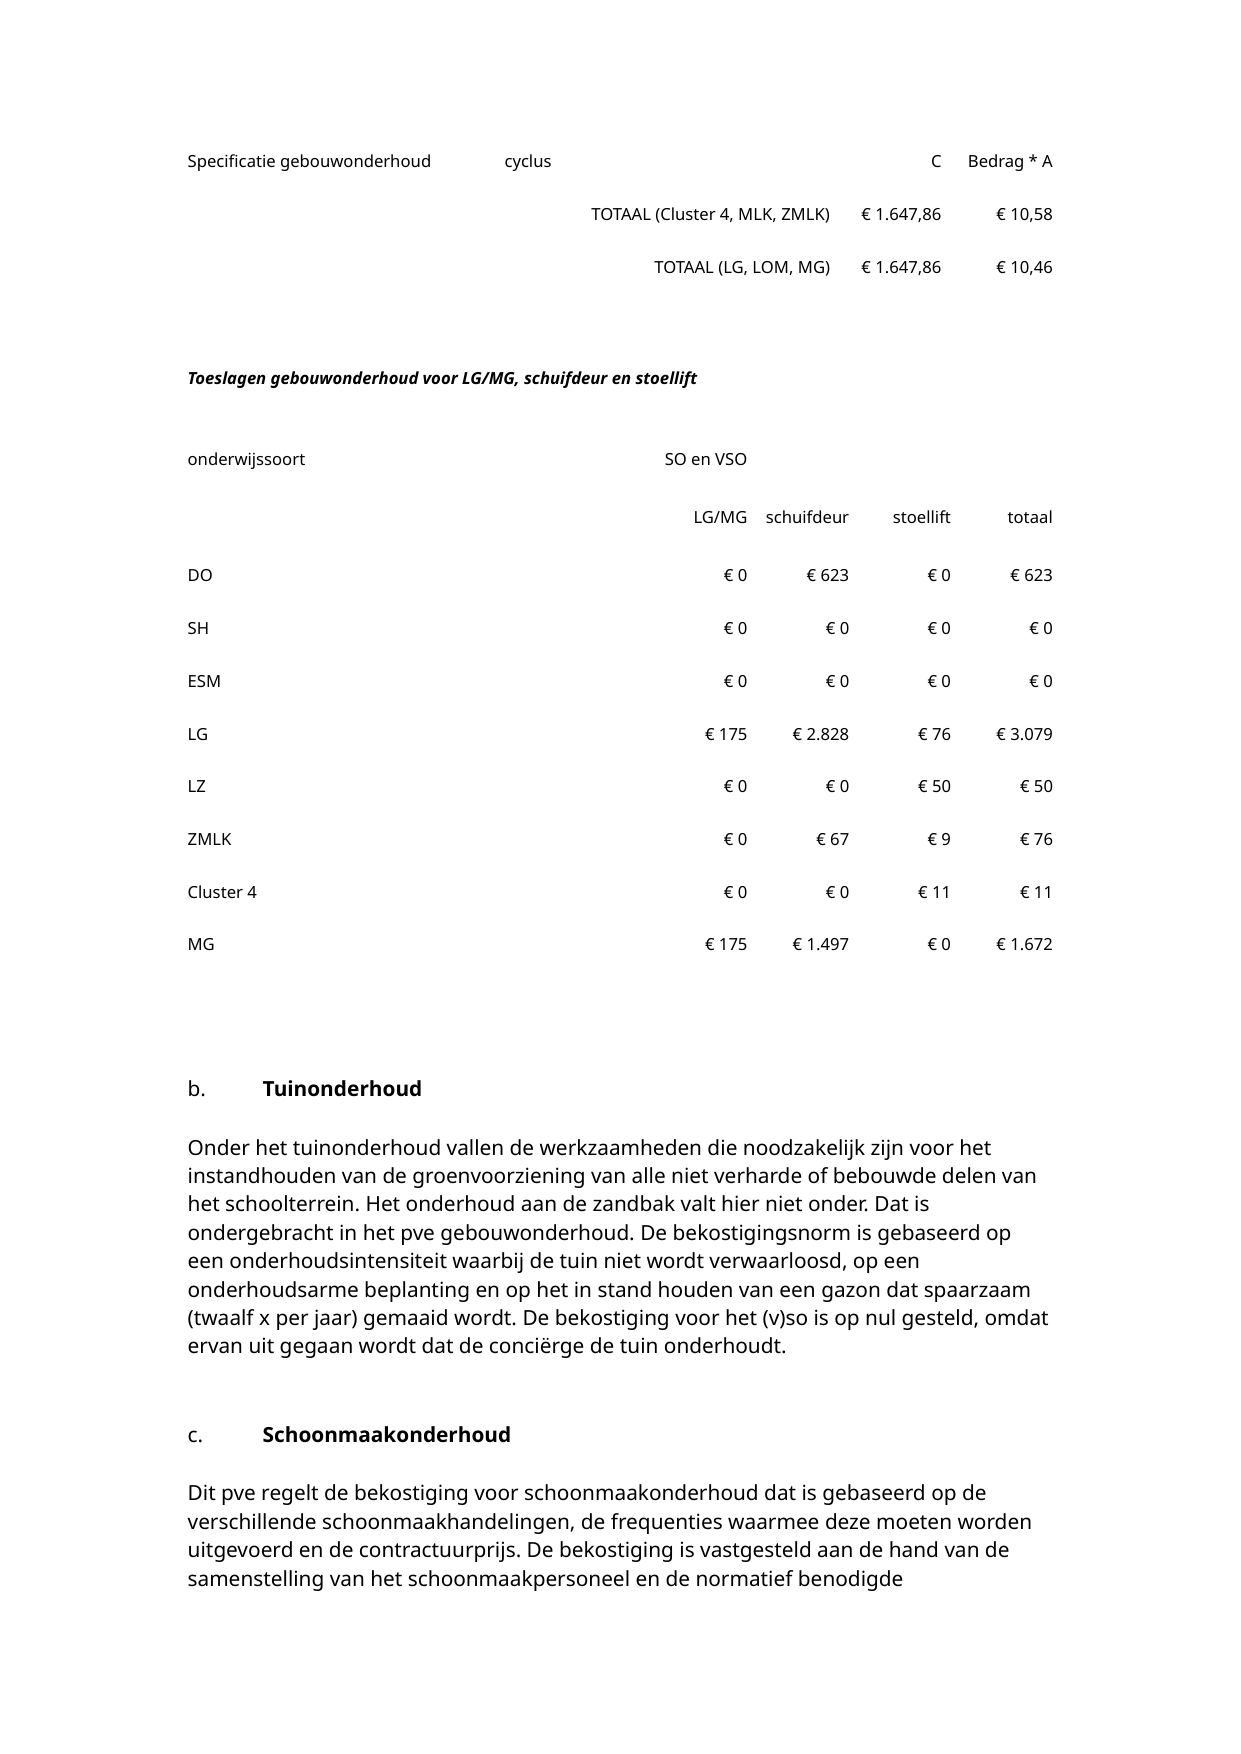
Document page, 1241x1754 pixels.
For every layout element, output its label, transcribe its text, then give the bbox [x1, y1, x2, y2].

table_cell € 2.828 [747, 722, 849, 775]
table_cell € 175 [645, 722, 747, 775]
table_cell € 0 [849, 933, 951, 986]
table_cell € 0 [849, 564, 951, 617]
table_cell € 0 [645, 564, 747, 617]
table_cell € 10,46 [941, 255, 1053, 308]
table_cell € 0 [747, 670, 849, 722]
table_header Specificatie gebouwonderhoud [188, 150, 504, 203]
table_cell € 50 [849, 775, 951, 828]
list Schoonmaakonderhoud [187, 1420, 1053, 1448]
table_cell € 0 [747, 775, 849, 828]
table_cell LG/MG [645, 506, 747, 564]
table_cell stoellift [849, 506, 951, 564]
table_cell [188, 506, 645, 564]
table_cell € 0 [645, 617, 747, 669]
table_cell € 1.647,86 [830, 203, 941, 255]
table_cell € 0 [645, 670, 747, 722]
table_cell € 67 [747, 828, 849, 880]
table_cell ESM [188, 670, 645, 722]
table_cell € 11 [951, 880, 1053, 933]
table_cell € 10,58 [941, 203, 1053, 255]
table_cell € 3.079 [951, 722, 1053, 775]
text Toeslagen gebouwonderhoud voor LG/MG, schuifdeur en stoellift [187, 367, 1053, 389]
table_cell TOTAAL (LG, LOM, MG) [188, 255, 830, 308]
table_cell LG [188, 722, 645, 775]
table_cell € 11 [849, 880, 951, 933]
table_cell schuifdeur [747, 506, 849, 564]
table_header [951, 447, 1053, 506]
table_cell € 623 [747, 564, 849, 617]
table_cell MG [188, 933, 645, 986]
table_header cyclus [504, 150, 830, 203]
table_cell € 1.497 [747, 933, 849, 986]
table_cell LZ [188, 775, 645, 828]
table_cell € 1.647,86 [830, 255, 941, 308]
table_cell ZMLK [188, 828, 645, 880]
table_cell totaal [951, 506, 1053, 564]
table_cell € 76 [951, 828, 1053, 880]
table_header C [830, 150, 941, 203]
table_cell € 0 [849, 617, 951, 669]
table_cell € 0 [645, 828, 747, 880]
table_cell € 0 [747, 617, 849, 669]
table_header Bedrag * A [941, 150, 1053, 203]
table_cell DO [188, 564, 645, 617]
table_cell SH [188, 617, 645, 669]
table_cell TOTAAL (Cluster 4, MLK, ZMLK) [188, 203, 830, 255]
text Dit pve regelt de bekostiging voor schoonmaakonderhoud dat is gebaseerd op de verschillende schoonmaakhandelingen, de frequenties waarmee deze moeten worden uitgevoerd en de contractuurprijs. De bekostiging is vastgesteld aan de hand van de samenstelling van het schoonmaakpersoneel en de normatief benodigde [187, 1478, 1053, 1592]
table_header onderwijssoort [188, 447, 645, 506]
table_cell € 0 [747, 880, 849, 933]
table_header [849, 447, 951, 506]
list Tuinonderhoud [187, 1074, 1053, 1103]
table_cell € 50 [951, 775, 1053, 828]
table_cell € 175 [645, 933, 747, 986]
table_cell € 0 [951, 617, 1053, 669]
table_header SO en VSO [645, 447, 747, 506]
table_cell Cluster 4 [188, 880, 645, 933]
table_cell € 0 [849, 670, 951, 722]
table_cell € 0 [645, 775, 747, 828]
table_header [747, 447, 849, 506]
table_cell € 0 [645, 880, 747, 933]
table_cell € 9 [849, 828, 951, 880]
table_cell € 623 [951, 564, 1053, 617]
table_cell € 1.672 [951, 933, 1053, 986]
table_cell € 0 [951, 670, 1053, 722]
table_cell € 76 [849, 722, 951, 775]
text Onder het tuinonderhoud vallen de werkzaamheden die noodzakelijk zijn voor het instandhouden van de groenvoorziening van alle niet verharde of bebouwde delen van het schoolterrein. Het onderhoud aan de zandbak valt hier niet onder. Dat is ondergebracht in het pve gebouwonderhoud. De bekostigingsnorm is gebaseerd op een onderhoudsintensiteit waarbij de tuin niet wordt verwaarloosd, op een onderhoudsarme beplanting en op het in stand houden van een gazon dat spaarzaam (twaalf x per jaar) gemaaid wordt. De bekostiging voor het (v)so is op nul gesteld, omdat ervan uit gegaan wordt dat de conciërge de tuin onderhoudt. [187, 1133, 1053, 1360]
